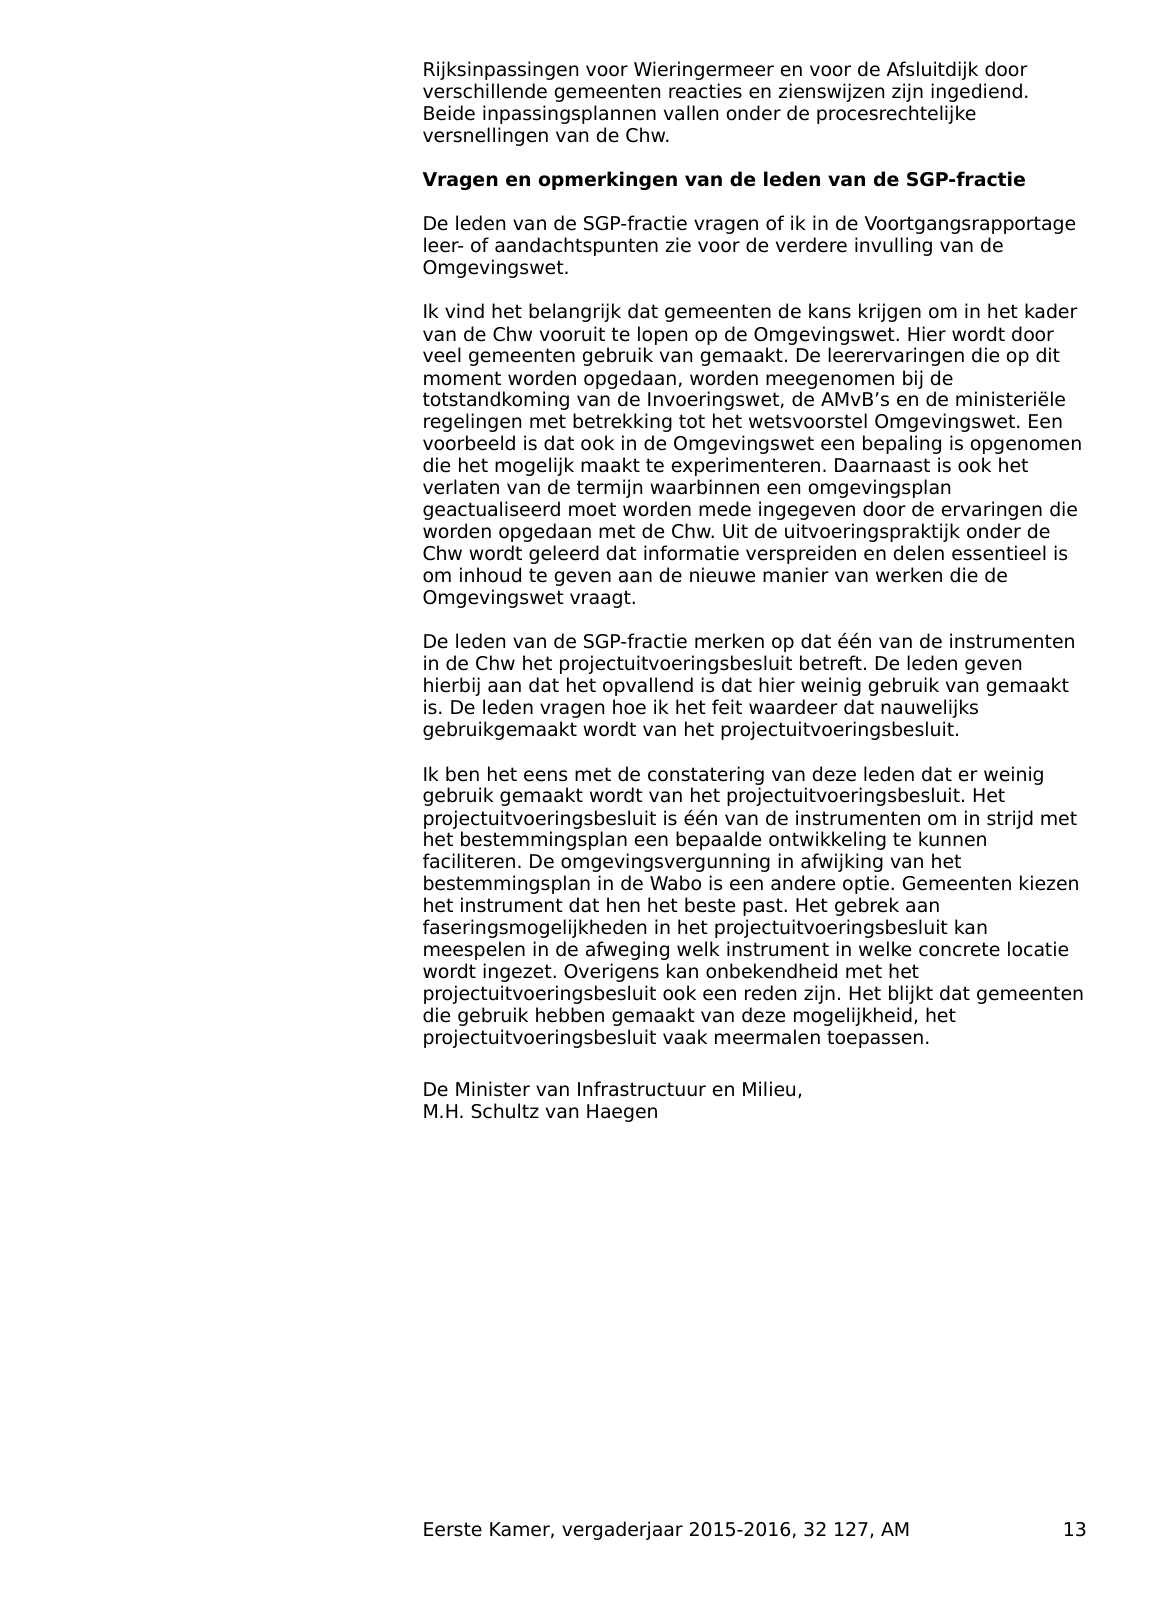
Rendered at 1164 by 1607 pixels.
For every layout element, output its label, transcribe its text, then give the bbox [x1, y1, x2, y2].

text Ik ben het eens met de constatering van deze leden dat er weinig gebruik gemaakt wordt van het projectuitvoeringsbesluit. Het projectuitvoeringsbesluit is één van de instrumenten om in strijd met het bestemmingsplan een bepaalde ontwikkeling te kunnen faciliteren. De omgevingsvergunning in afwijking van het bestemmingsplan in de Wabo is een andere optie. Gemeenten kiezen het instrument dat hen het beste past. Het gebrek aan faseringsmogelijkheden in het projectuitvoeringsbesluit kan meespelen in de afweging welk instrument in welke concrete locatie wordt ingezet. Overigens kan onbekendheid met het projectuitvoeringsbesluit ook een reden zijn. Het blijkt dat gemeenten die gebruik hebben gemaakt van deze mogelijkheid, het projectuitvoeringsbesluit vaak meermalen toepassen. [422, 763, 1087, 1049]
text De leden van de SGP-fractie vragen of ik in de Voortgangsrapportage leer- of aandachtspunten zie voor de verdere invulling van de Omgevingswet. [422, 213, 1087, 279]
text Rijksinpassingen voor Wieringermeer en voor de Afsluitdijk door verschillende gemeenten reacties en zienswijzen zijn ingediend. Beide inpassingsplannen vallen onder de procesrechtelijke versnellingen van de Chw. [422, 59, 1087, 147]
text De leden van de SGP-fractie merken op dat één van de instrumenten in de Chw het projectuitvoeringsbesluit betreft. De leden geven hierbij aan dat het opvallend is dat hier weinig gebruik van gemaakt is. De leden vragen hoe ik het feit waardeer dat nauwelijks gebruikgemaakt wordt van het projectuitvoeringsbesluit. [422, 631, 1087, 741]
subtitle Vragen en opmerkingen van de leden van de SGP-fractie [422, 169, 1087, 191]
text De Minister van Infrastructuur en Milieu, M.H. Schultz van Haegen [422, 1079, 1087, 1123]
text Ik vind het belangrijk dat gemeenten de kans krijgen om in het kader van de Chw vooruit te lopen op de Omgevingswet. Hier wordt door veel gemeenten gebruik van gemaakt. De leerervaringen die op dit moment worden opgedaan, worden meegenomen bij de totstandkoming van de Invoeringswet, de AMvB’s en de ministeriële regelingen met betrekking tot het wetsvoorstel Omgevingswet. Een voorbeeld is dat ook in de Omgevingswet een bepaling is opgenomen die het mogelijk maakt te experimenteren. Daarnaast is ook het verlaten van de termijn waarbinnen een omgevingsplan geactualiseerd moet worden mede ingegeven door de ervaringen die worden opgedaan met de Chw. Uit de uitvoeringspraktijk onder de Chw wordt geleerd dat informatie verspreiden en delen essentieel is om inhoud te geven aan de nieuwe manier van werken die de Omgevingswet vraagt. [422, 301, 1087, 609]
